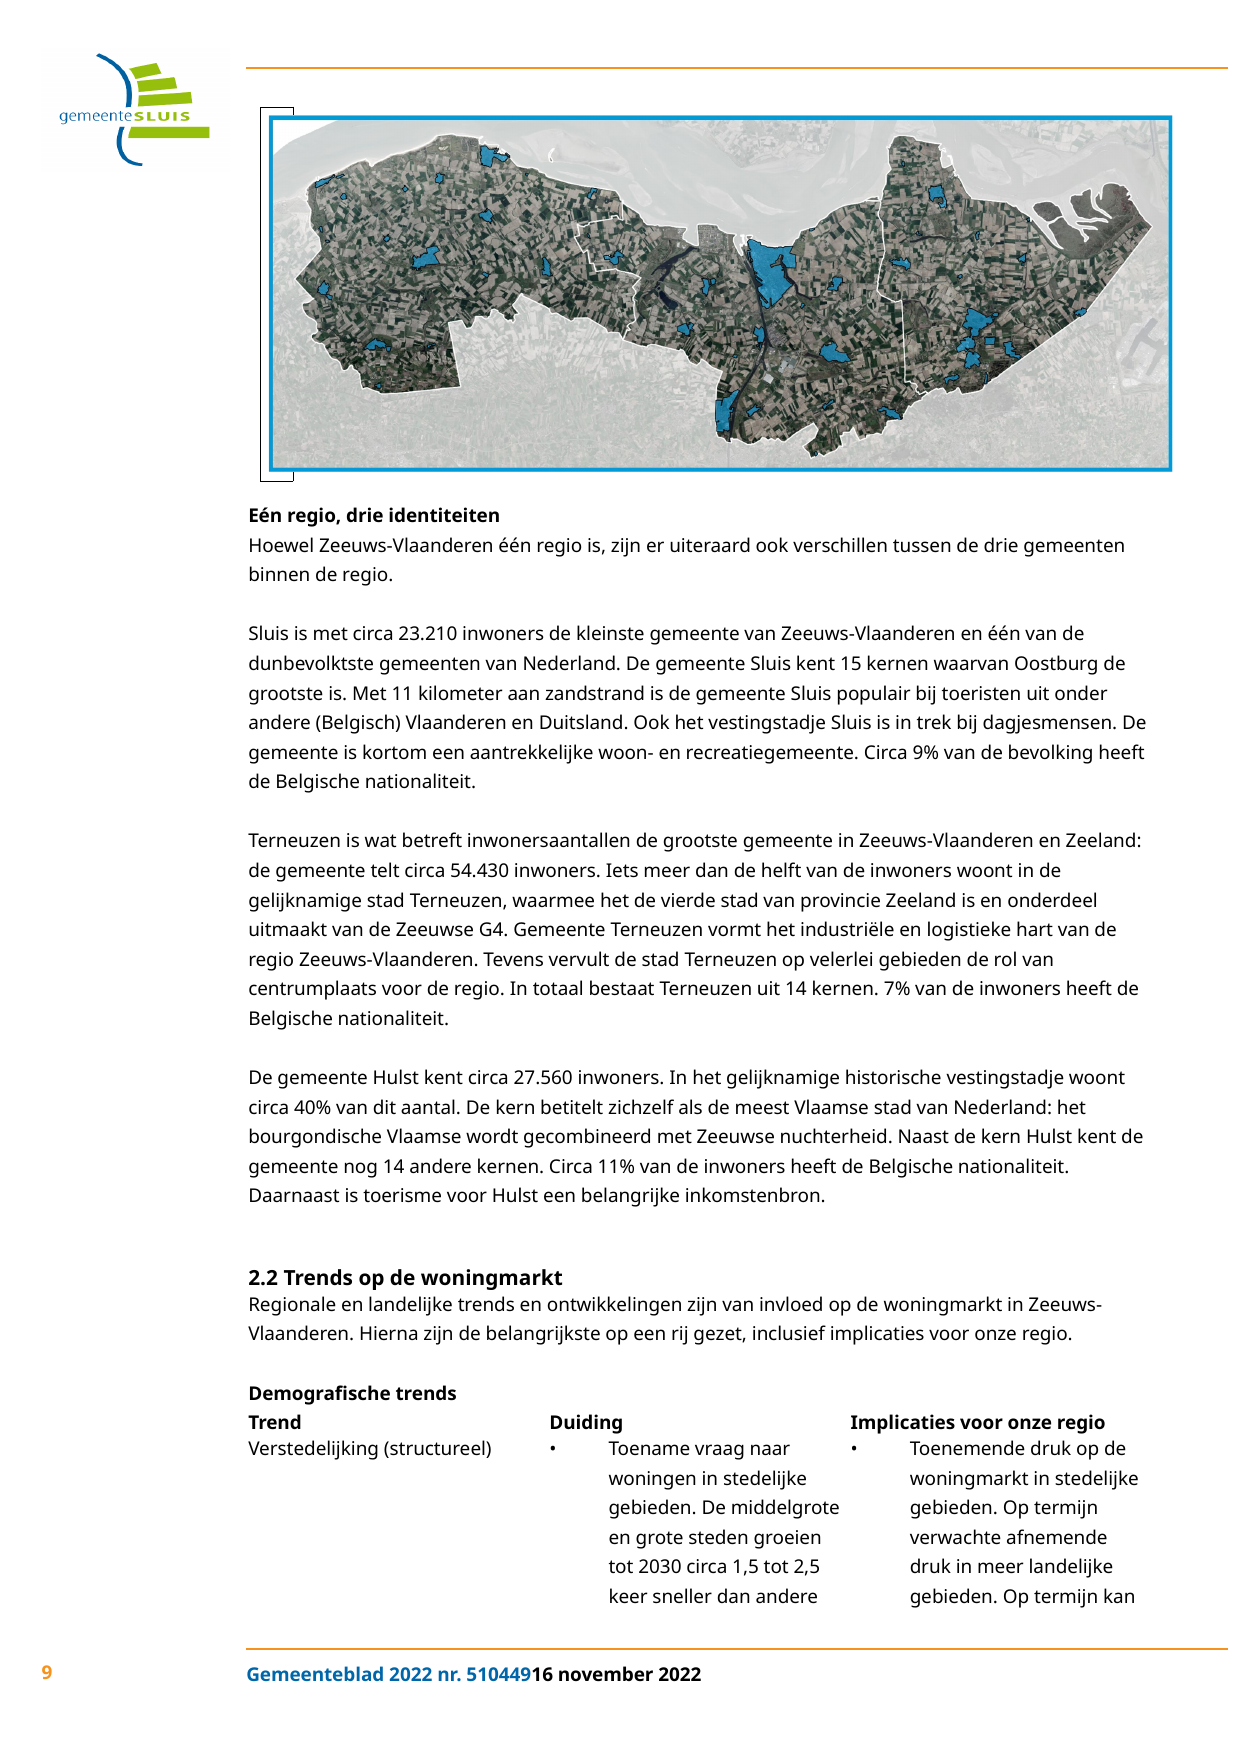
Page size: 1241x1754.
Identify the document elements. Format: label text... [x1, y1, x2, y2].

text Regionale en landelijke trends en ontwikkelingen zijn van invloed op de woningmarkt in Zeeuws-Vlaanderen. Hierna zijn de belangrijkste op een rij gezet, inclusief implicaties voor onze regio. [248, 1291, 1152, 1346]
text Hoewel Zeeuws-Vlaanderen één regio is, zijn er uiteraard ook verschillen tussen de drie gemeenten binnen de regio. [248, 532, 1152, 587]
picture [41, 47, 231, 172]
table_cell Toename vraag naar woningen in stedelijke gebieden. De middelgrote en grote steden groeien tot 2030 circa 1,5 tot 2,5 keer sneller dan andere [549, 1435, 850, 1609]
text Eén regio, drie identiteiten [248, 502, 1152, 528]
picture [273, 120, 1168, 467]
text Terneuzen is wat betreft inwonersaantallen de grootste gemeente in Zeeuws-Vlaanderen en Zeeland: de gemeente telt circa 54.430 inwoners. Iets meer dan de helft van de inwoners woont in de gelijknamige stad Terneuzen, waarmee het de vierde stad van provincie Zeeland is en onderdeel uitmaakt van de Zeeuwse G4. Gemeente Terneuzen vormt het industriële en logistieke hart van de regio Zeeuws-Vlaanderen. Tevens vervult de stad Terneuzen op velerlei gebieden de rol van centrumplaats voor de regio. In totaal bestaat Terneuzen uit 14 kernen. 7% van de inwoners heeft de Belgische nationaliteit. [248, 828, 1152, 1031]
text De gemeente Hulst kent circa 27.560 inwoners. In het gelijknamige historische vestingstadje woont circa 40% van dit aantal. De kern betitelt zichzelf als de meest Vlaamse stad van Nederland: het bourgondische Vlaamse wordt gecombineerd met Zeeuwse nuchterheid. Naast de kern Hulst kent de gemeente nog 14 andere kernen. Circa 11% van de inwoners heeft de Belgische nationaliteit. Daarnaast is toerisme voor Hulst een belangrijke inkomstenbron. [248, 1064, 1152, 1208]
table_header Trend [248, 1410, 549, 1435]
text Demografische trends [248, 1380, 1152, 1406]
table_cell Toenemende druk op de woningmarkt in stedelijke gebieden. Op termijn verwachte afnemende druk in meer landelijke gebieden. Op termijn kan [850, 1435, 1152, 1609]
table_cell Verstedelijking (structureel) [248, 1435, 549, 1609]
table_header Duiding [549, 1410, 850, 1435]
text Sluis is met circa 23.210 inwoners de kleinste gemeente van Zeeuws-Vlaanderen en één van de dunbevolktste gemeenten van Nederland. De gemeente Sluis kent 15 kernen waarvan Oostburg de grootste is. Met 11 kilometer aan zandstrand is de gemeente Sluis populair bij toeristen uit onder andere (Belgisch) Vlaanderen en Duitsland. Ook het vestingstadje Sluis is in trek bij dagjesmensen. De gemeente is kortom een aantrekkelijke woon- en recreatiegemeente. Circa 9% van de bevolking heeft de Belgische nationaliteit. [248, 621, 1152, 794]
table_header Implicaties voor onze regio [850, 1410, 1152, 1435]
text 2.2 Trends op de woningmarkt [248, 1263, 1152, 1291]
